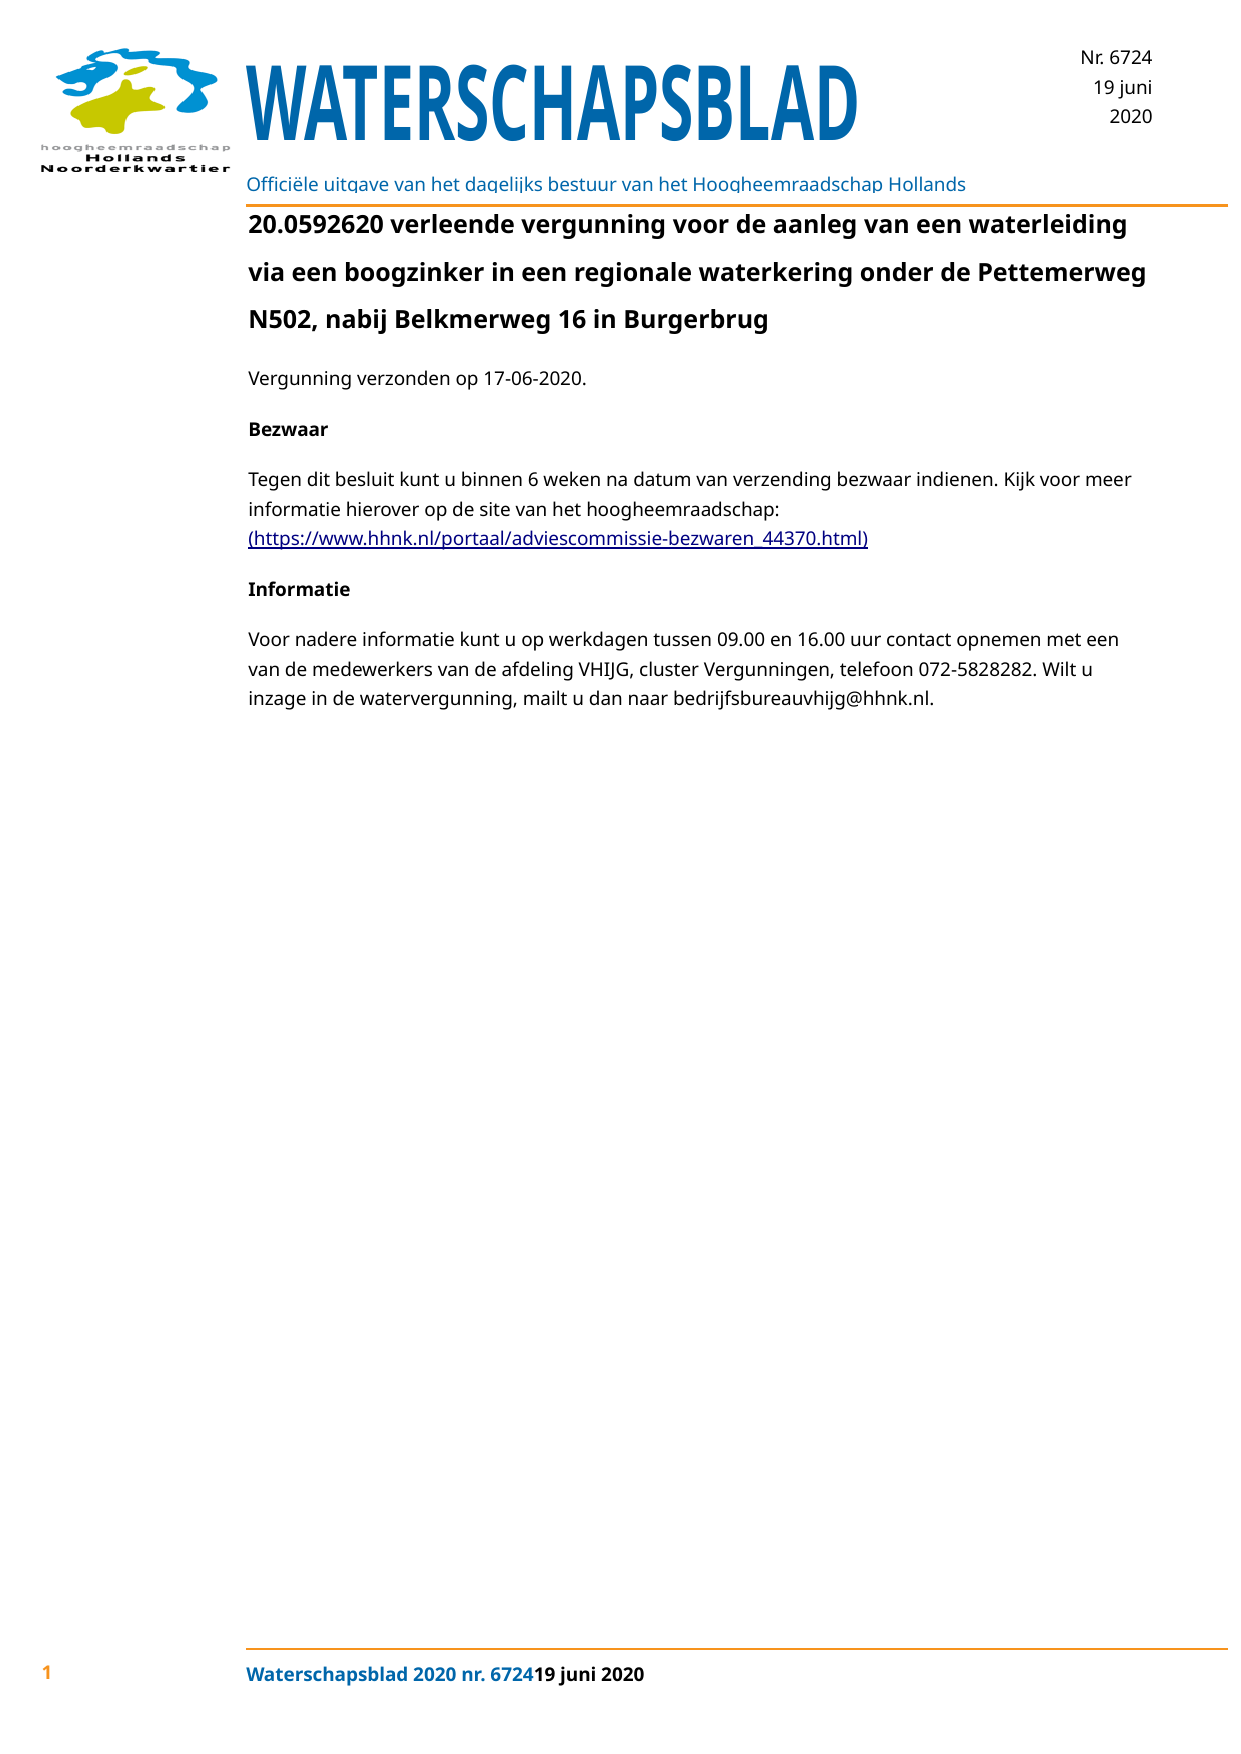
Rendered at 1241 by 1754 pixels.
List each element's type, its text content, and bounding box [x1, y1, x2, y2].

picture [41, 47, 231, 172]
text Informatie [248, 576, 1152, 602]
text 20.0592620 verleende vergunning voor de aanleg van een waterleiding via een boogzinker in een regionale waterkering onder de Pettemerweg N502, nabij Belkmerweg 16 in Burgerbrug [248, 207, 1152, 336]
text Bezwaar [248, 416, 1152, 442]
text Tegen dit besluit kunt u binnen 6 weken na datum van verzending bezwaar indienen. Kijk voor meer informatie hierover op de site van het hoogheemraadschap: (https://www.hhnk.nl/portaal/adviescommissie-bezwaren_44370.html) [248, 466, 1152, 551]
text Voor nadere informatie kunt u op werkdagen tussen 09.00 en 16.00 uur contact opnemen met een van de medewerkers van de afdeling VHIJG, cluster Vergunningen, telefoon 072-5828282. Wilt u inzage in de watervergunning, mailt u dan naar bedrijfsbureauvhijg@hhnk.nl. [248, 626, 1152, 711]
text Vergunning verzonden op 17-06-2020. [248, 366, 1152, 391]
